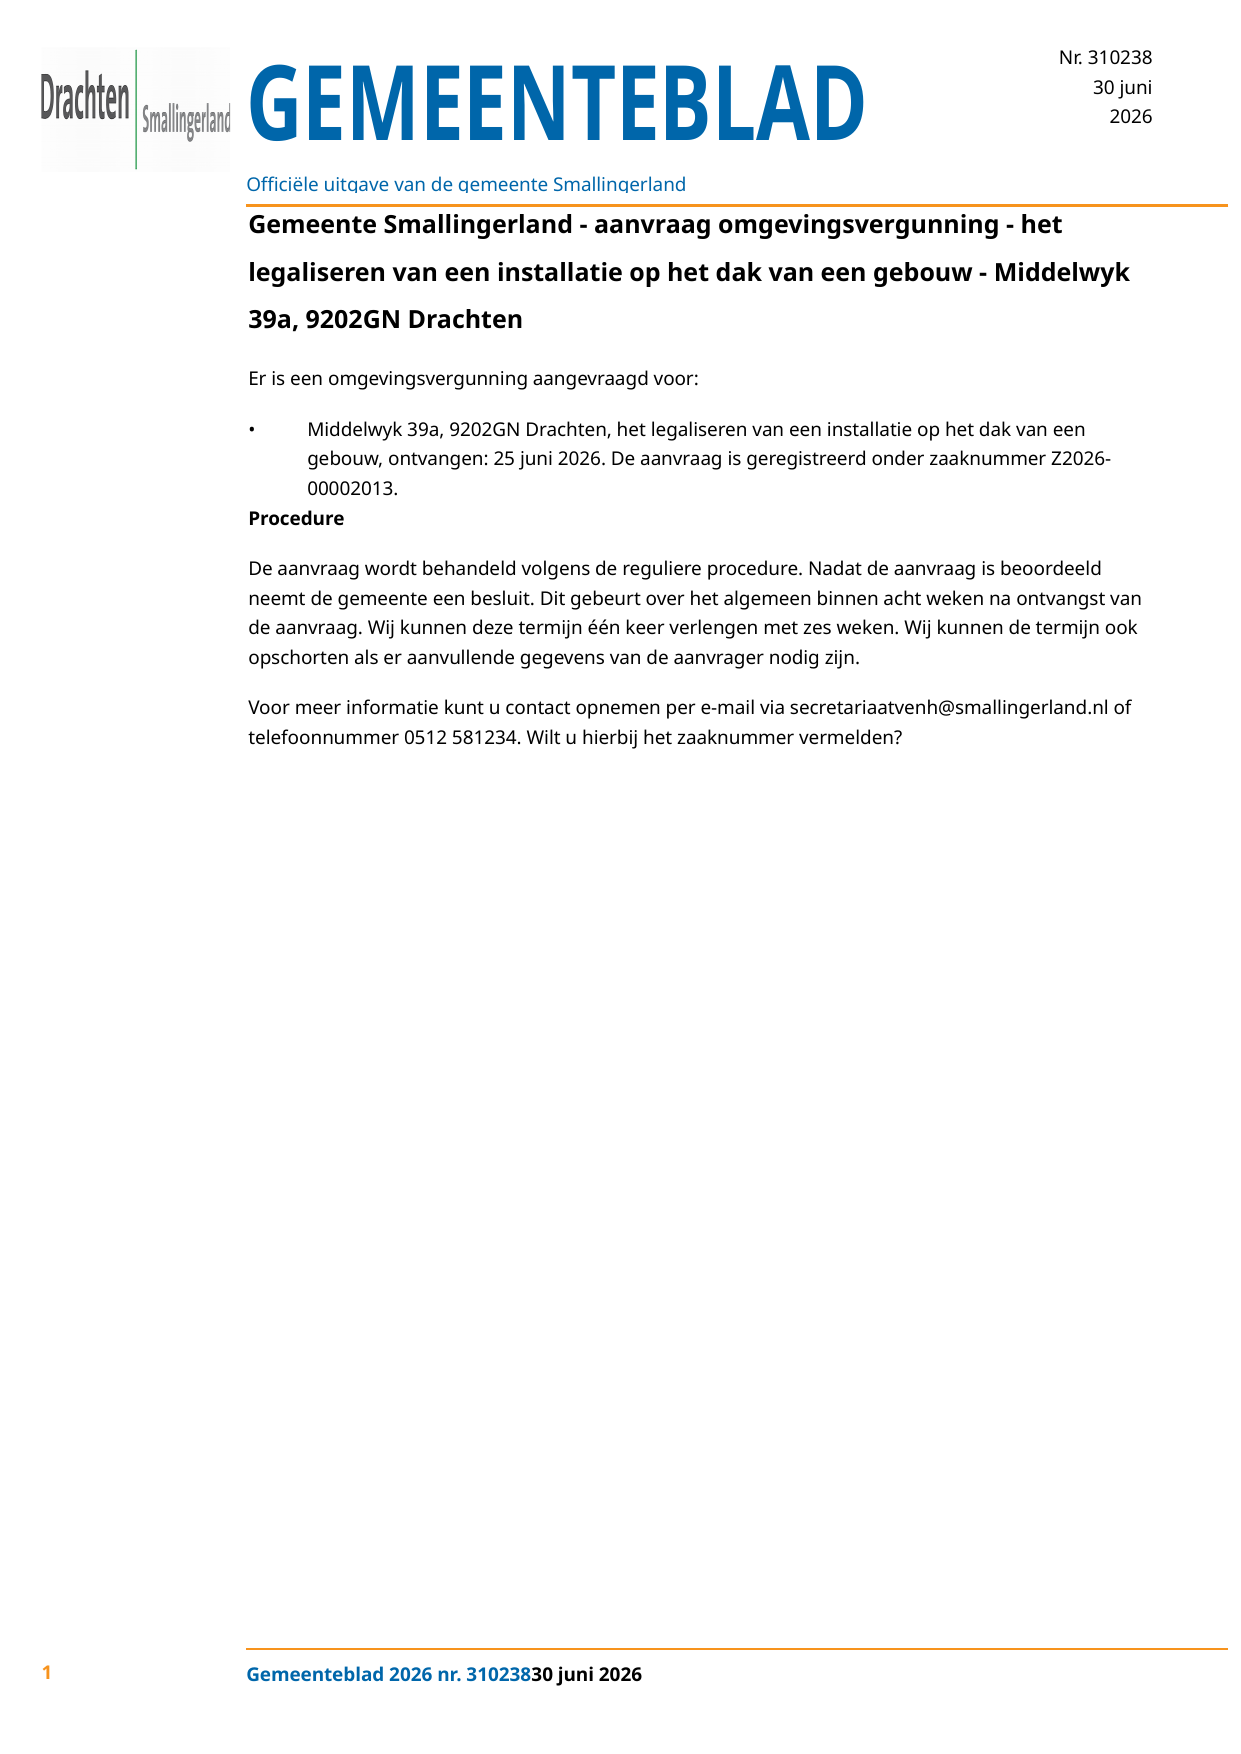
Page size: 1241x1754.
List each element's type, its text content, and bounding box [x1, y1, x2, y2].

text Procedure [248, 505, 1152, 530]
text Gemeente Smallingerland - aanvraag omgevingsvergunning - het legaliseren van een installatie op het dak van een gebouw - Middelwyk 39a, 9202GN Drachten [248, 207, 1152, 336]
list Middelwyk 39a, 9202GN Drachten, het legaliseren van een installatie op het dak van een gebouw, ontvangen: 25 juni 2026. De aanvraag is geregistreerd onder zaaknummer Z2026-00002013. [248, 416, 1152, 501]
picture [41, 47, 231, 172]
text De aanvraag wordt behandeld volgens de reguliere procedure. Nadat de aanvraag is beoordeeld neemt de gemeente een besluit. Dit gebeurt over het algemeen binnen acht weken na ontvangst van de aanvraag. Wij kunnen deze termijn één keer verlengen met zes weken. Wij kunnen de termijn ook opschorten als er aanvullende gegevens van de aanvrager nodig zijn. [248, 555, 1152, 669]
text Er is een omgevingsvergunning aangevraagd voor: [248, 366, 1152, 391]
text Voor meer informatie kunt u contact opnemen per e-mail via secretariaatvenh@smallingerland.nl of telefoonnummer 0512 581234. Wilt u hierbij het zaaknummer vermelden? [248, 694, 1152, 749]
